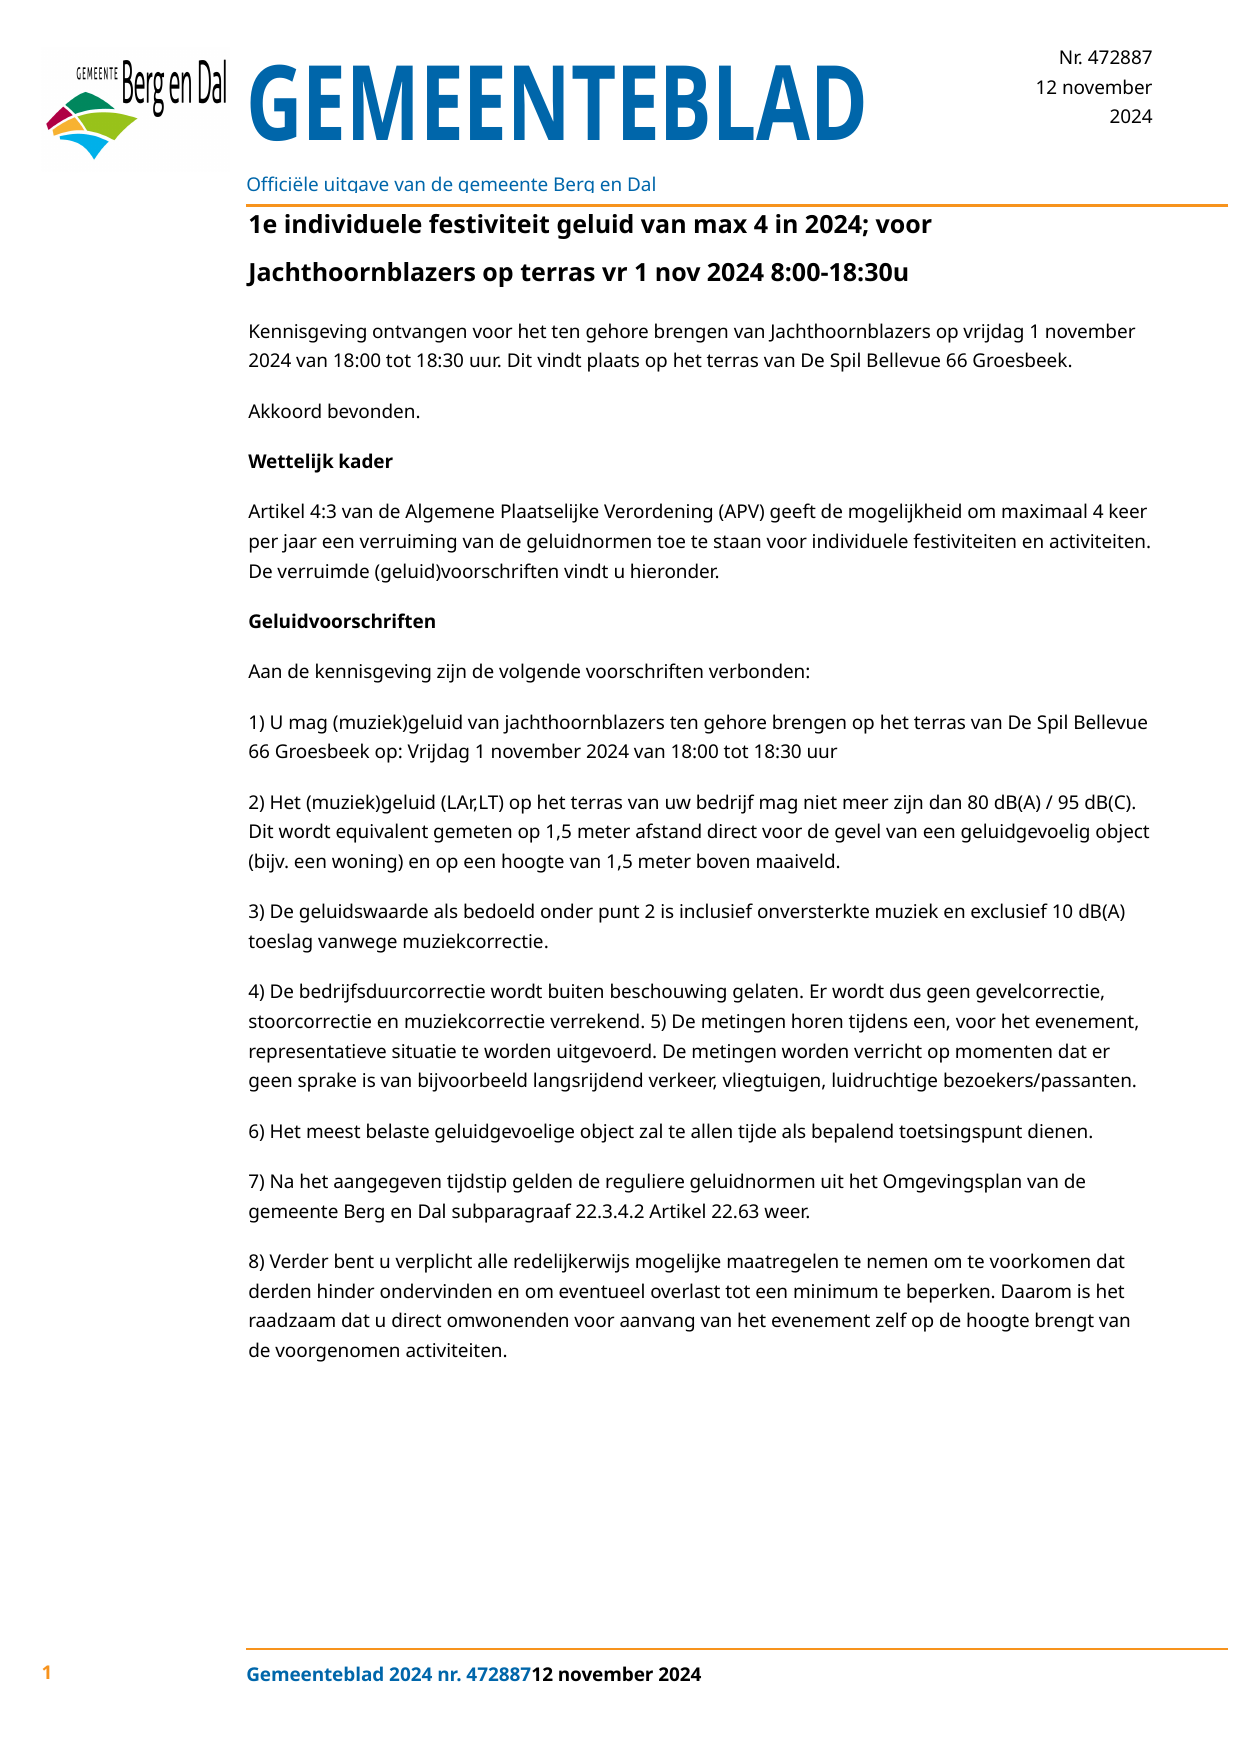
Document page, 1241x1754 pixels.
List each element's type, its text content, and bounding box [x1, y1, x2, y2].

text 1e individuele festiviteit geluid van max 4 in 2024; voor Jachthoornblazers op terras vr 1 nov 2024 8:00-18:30u [248, 207, 1152, 288]
text Wettelijk kader [248, 448, 1152, 474]
text Geluidvoorschriften [248, 608, 1152, 634]
text 2) Het (muziek)geluid (LAr,LT) op het terras van uw bedrijf mag niet meer zijn dan 80 dB(A) / 95 dB(C). Dit wordt equivalent gemeten op 1,5 meter afstand direct voor de gevel van een geluidgevoelig object (bijv. een woning) en op een hoogte van 1,5 meter boven maaiveld. [248, 789, 1152, 874]
text 1) U mag (muziek)geluid van jachthoornblazers ten gehore brengen op het terras van De Spil Bellevue 66 Groesbeek op: Vrijdag 1 november 2024 van 18:00 tot 18:30 uur [248, 709, 1152, 764]
text Kennisgeving ontvangen voor het ten gehore brengen van Jachthoornblazers op vrijdag 1 november 2024 van 18:00 tot 18:30 uur. Dit vindt plaats op het terras van De Spil Bellevue 66 Groesbeek. [248, 318, 1152, 373]
text Akkoord bevonden. [248, 398, 1152, 424]
text 6) Het meest belaste geluidgevoelige object zal te allen tijde als bepalend toetsingspunt dienen. [248, 1118, 1152, 1144]
picture [41, 47, 231, 172]
text Artikel 4:3 van de Algemene Plaatselijke Verordening (APV) geeft de mogelijkheid om maximaal 4 keer per jaar een verruiming van de geluidnormen toe te staan voor individuele festiviteiten en activiteiten. De verruimde (geluid)voorschriften vindt u hieronder. [248, 499, 1152, 584]
text Aan de kennisgeving zijn de volgende voorschriften verbonden: [248, 659, 1152, 684]
text 3) De geluidswaarde als bedoeld onder punt 2 is inclusief onversterkte muziek en exclusief 10 dB(A) toeslag vanwege muziekcorrectie. [248, 899, 1152, 954]
text 8) Verder bent u verplicht alle redelijkerwijs mogelijke maatregelen te nemen om te voorkomen dat derden hinder ondervinden en om eventueel overlast tot een minimum te beperken. Daarom is het raadzaam dat u direct omwonenden voor aanvang van het evenement zelf op de hoogte brengt van de voorgenomen activiteiten. [248, 1248, 1152, 1363]
text 7) Na het aangegeven tijdstip gelden de reguliere geluidnormen uit het Omgevingsplan van de gemeente Berg en Dal subparagraaf 22.3.4.2 Artikel 22.63 weer. [248, 1168, 1152, 1224]
text 4) De bedrijfsduurcorrectie wordt buiten beschouwing gelaten. Er wordt dus geen gevelcorrectie, stoorcorrectie en muziekcorrectie verrekend. 5) De metingen horen tijdens een, voor het evenement, representatieve situatie te worden uitgevoerd. De metingen worden verricht op momenten dat er geen sprake is van bijvoorbeeld langsrijdend verkeer, vliegtuigen, luidruchtige bezoekers/passanten. [248, 979, 1152, 1093]
